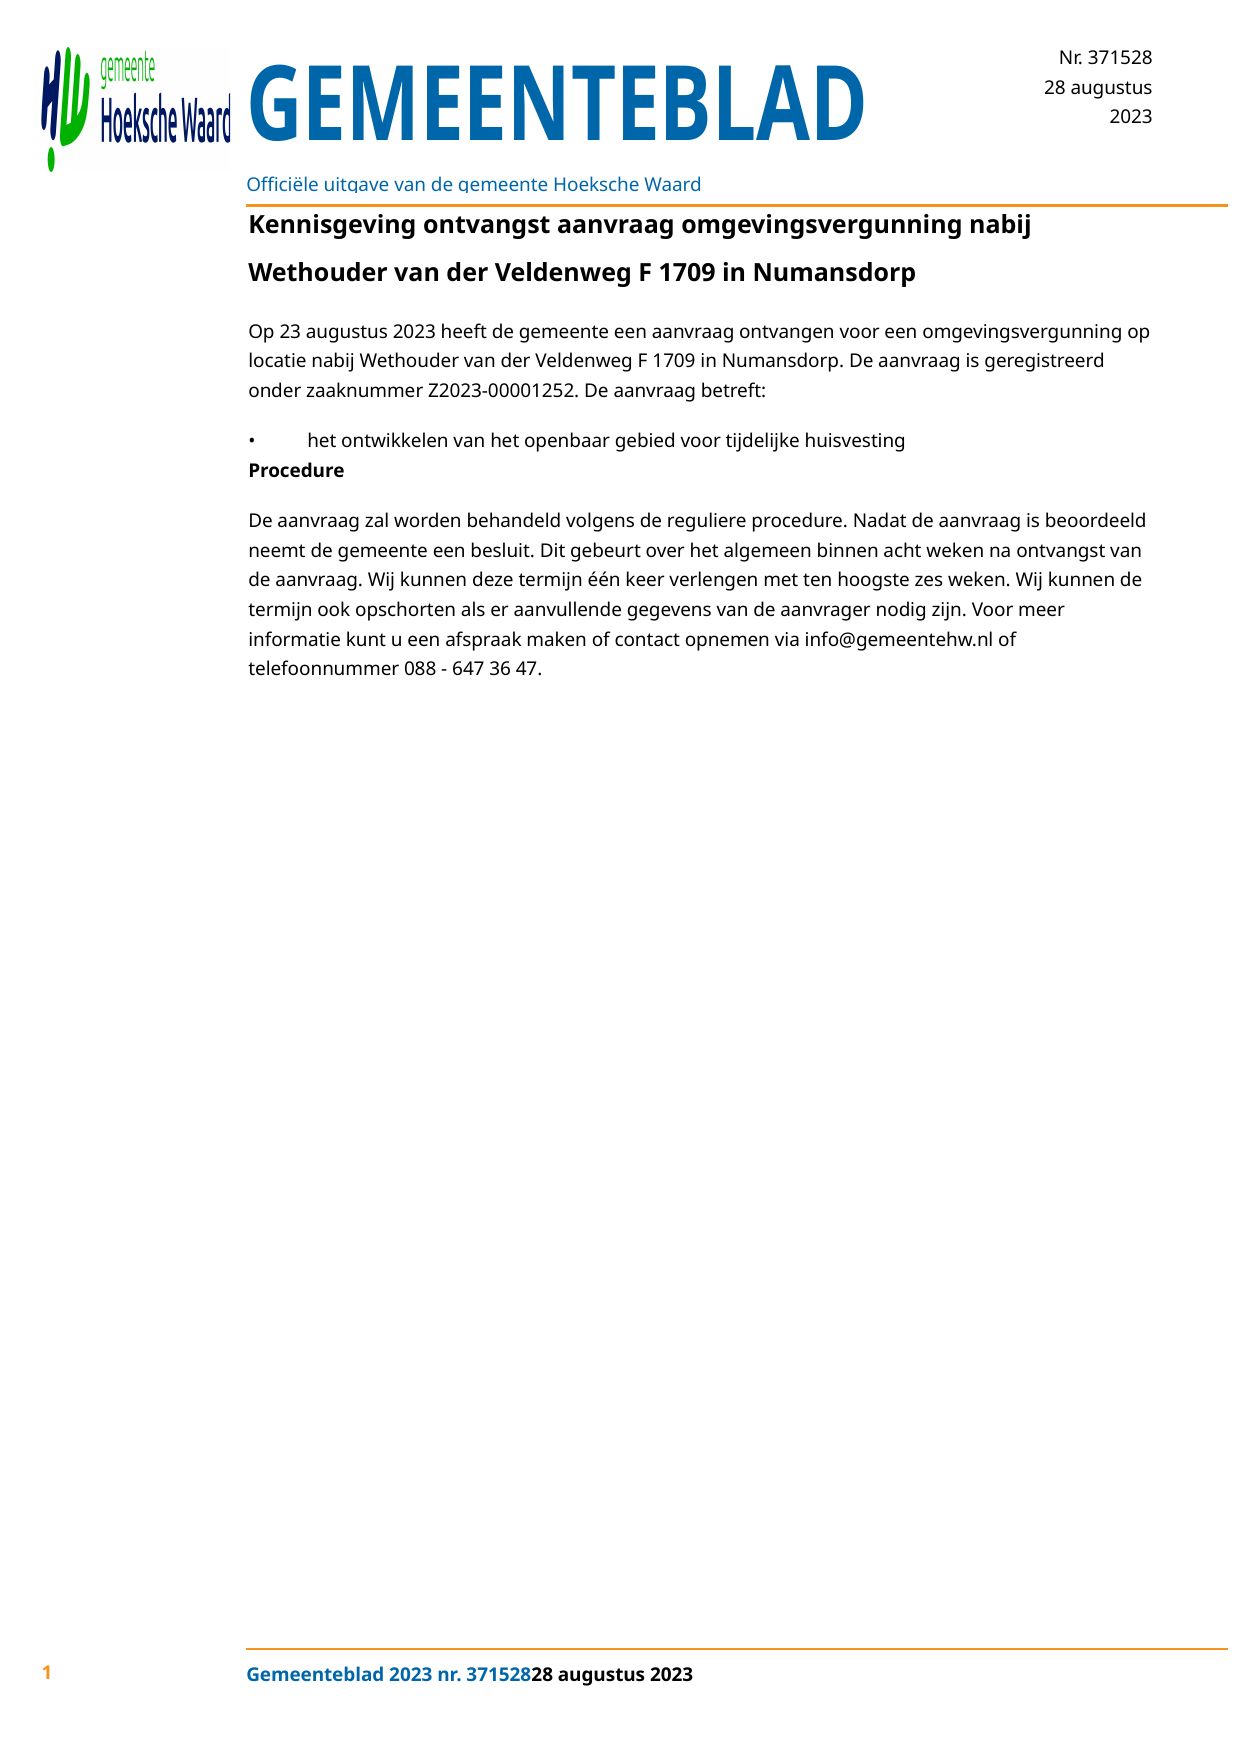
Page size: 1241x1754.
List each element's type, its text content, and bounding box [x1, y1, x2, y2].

text Procedure [248, 457, 1152, 483]
text Kennisgeving ontvangst aanvraag omgevingsvergunning nabij Wethouder van der Veldenweg F 1709 in Numansdorp [248, 207, 1152, 288]
picture [41, 47, 231, 172]
list het ontwikkelen van het openbaar gebied voor tijdelijke huisvesting [248, 427, 1152, 453]
text De aanvraag zal worden behandeld volgens de reguliere procedure. Nadat de aanvraag is beoordeeld neemt de gemeente een besluit. Dit gebeurt over het algemeen binnen acht weken na ontvangst van de aanvraag. Wij kunnen deze termijn één keer verlengen met ten hoogste zes weken. Wij kunnen de termijn ook opschorten als er aanvullende gegevens van de aanvrager nodig zijn. Voor meer informatie kunt u een afspraak maken of contact opnemen via info@gemeentehw.nl of telefoonnummer 088 - 647 36 47. [248, 507, 1152, 681]
text Op 23 augustus 2023 heeft de gemeente een aanvraag ontvangen voor een omgevingsvergunning op locatie nabij Wethouder van der Veldenweg F 1709 in Numansdorp. De aanvraag is geregistreerd onder zaaknummer Z2023-00001252. De aanvraag betreft: [248, 318, 1152, 403]
